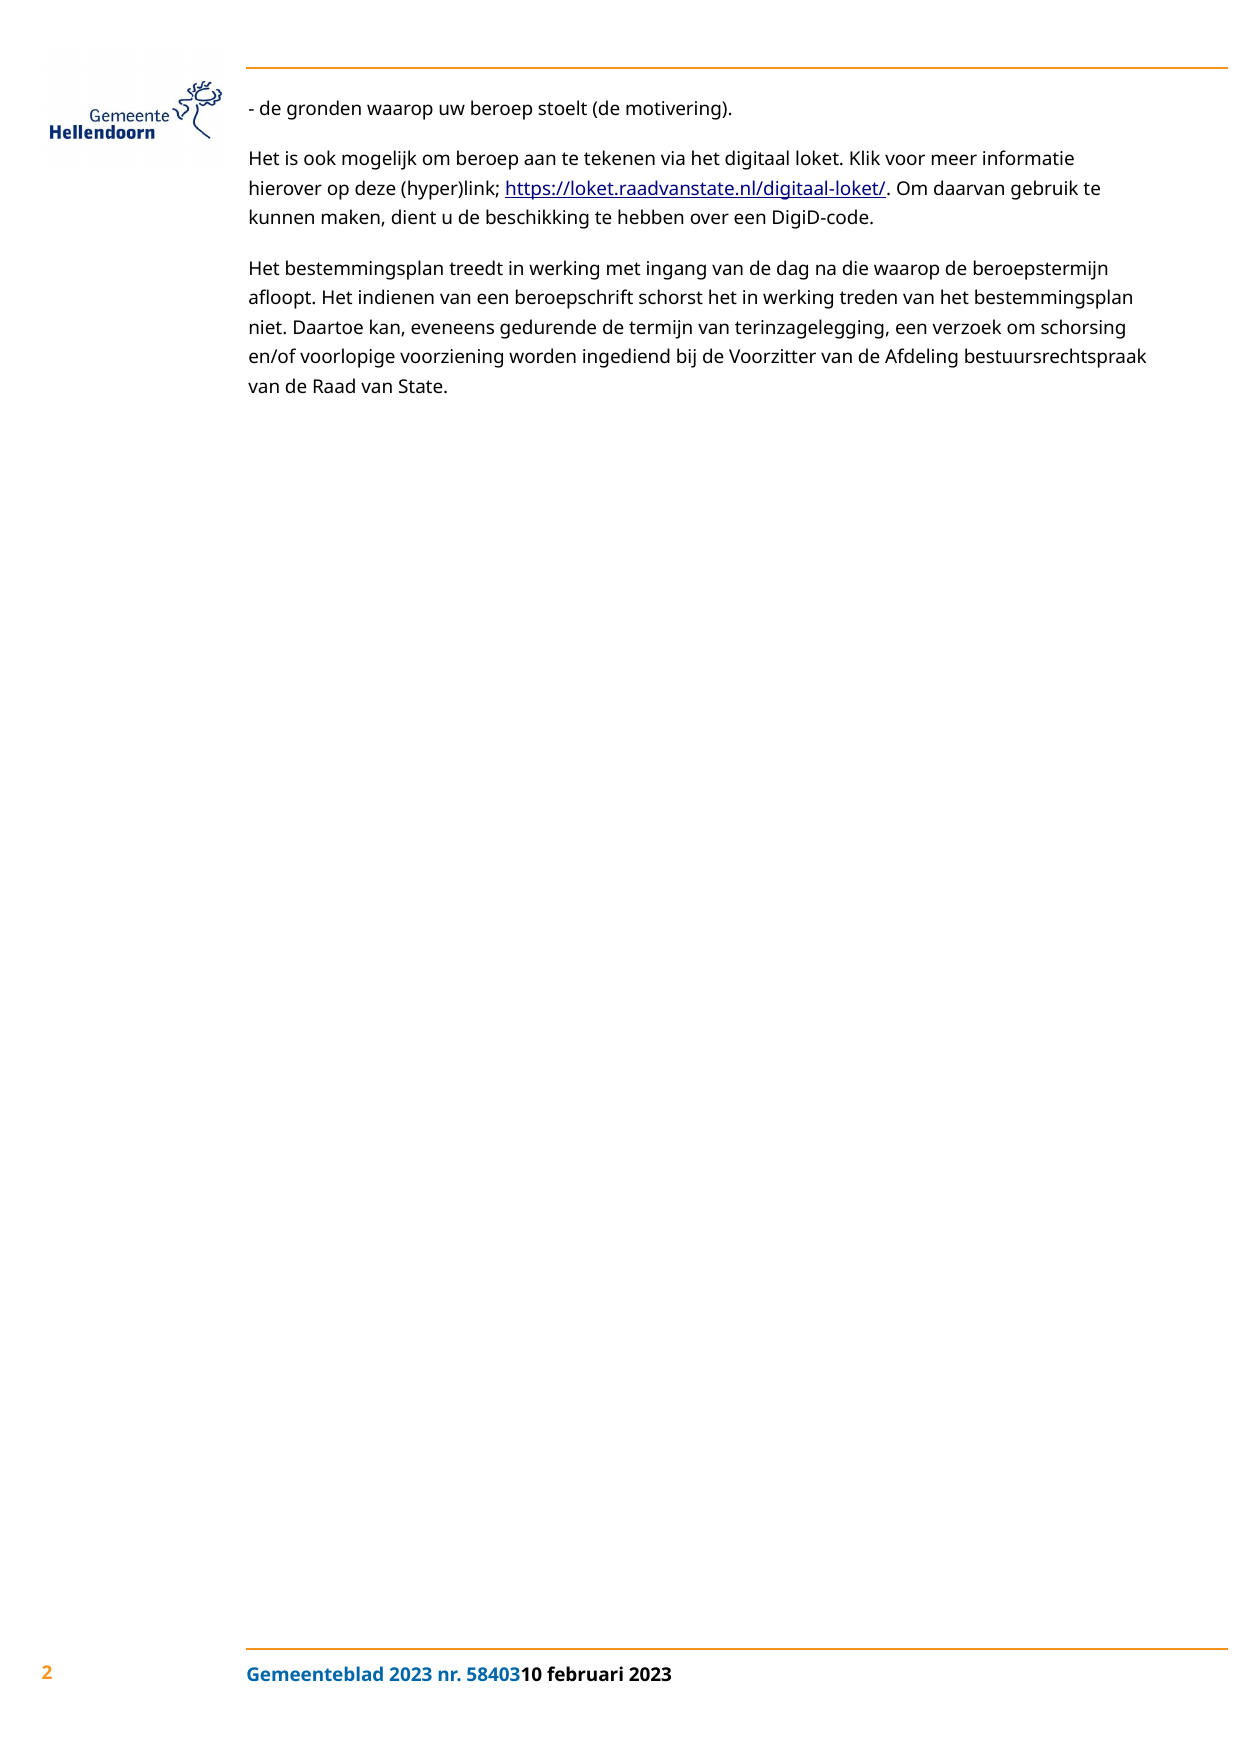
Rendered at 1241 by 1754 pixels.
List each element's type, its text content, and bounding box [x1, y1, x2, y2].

picture [41, 47, 231, 172]
text - de gronden waarop uw beroep stoelt (de motivering). [248, 95, 1152, 121]
text Het is ook mogelijk om beroep aan te tekenen via het digitaal loket. Klik voor meer informatie hierover op deze (hyper)link; https://loket.raadvanstate.nl/digitaal-loket/. Om daarvan gebruik te kunnen maken, dient u de beschikking te hebben over een DigiD-code. [248, 145, 1152, 230]
text Het bestemmingsplan treedt in werking met ingang van de dag na die waarop de beroepstermijn afloopt. Het indienen van een beroepschrift schorst het in werking treden van het bestemmingsplan niet. Daartoe kan, eveneens gedurende de termijn van terinzagelegging, een verzoek om schorsing en/of voorlopige voorziening worden ingediend bij de Voorzitter van de Afdeling bestuursrechtspraak van de Raad van State. [248, 255, 1152, 399]
